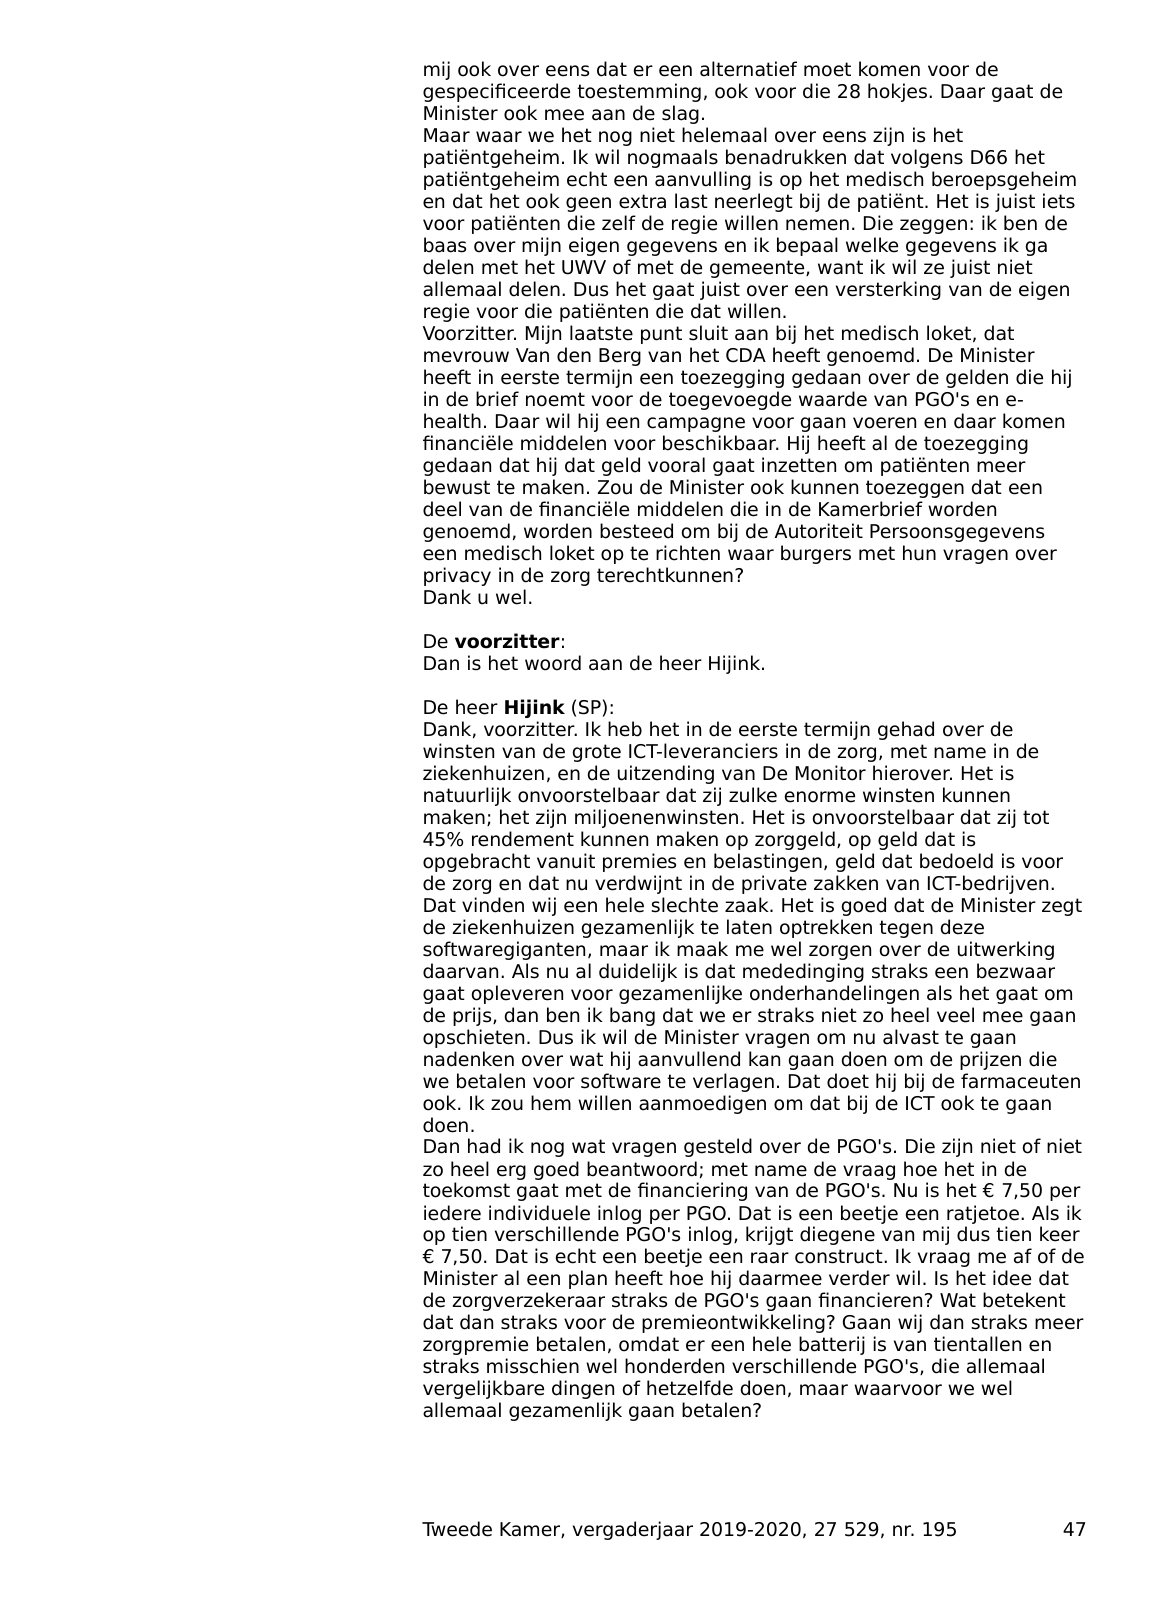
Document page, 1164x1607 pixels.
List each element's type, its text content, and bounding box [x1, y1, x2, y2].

text Dank u wel. [422, 587, 1087, 608]
text Voorzitter. Mijn laatste punt sluit aan bij het medisch loket, dat mevrouw Van den Berg van het CDA heeft genoemd. De Minister heeft in eerste termijn een toezegging gedaan over de gelden die hij in de brief noemt voor de toegevoegde waarde van PGO's en e-health. Daar wil hij een campagne voor gaan voeren en daar komen financiële middelen voor beschikbaar. Hij heeft al de toezegging gedaan dat hij dat geld vooral gaat inzetten om patiënten meer bewust te maken. Zou de Minister ook kunnen toezeggen dat een deel van de financiële middelen die in de Kamerbrief worden genoemd, worden besteed om bij de Autoriteit Persoonsgegevens een medisch loket op te richten waar burgers met hun vragen over privacy in de zorg terechtkunnen? [422, 323, 1087, 587]
text mij ook over eens dat er een alternatief moet komen voor de gespecificeerde toestemming, ook voor die 28 hokjes. Daar gaat de Minister ook mee aan de slag. [422, 59, 1087, 125]
text Dank, voorzitter. Ik heb het in de eerste termijn gehad over de winsten van de grote ICT-leveranciers in de zorg, met name in de ziekenhuizen, en de uitzending van De Monitor hierover. Het is natuurlijk onvoorstelbaar dat zij zulke enorme winsten kunnen maken; het zijn miljoenenwinsten. Het is onvoorstelbaar dat zij tot 45% rendement kunnen maken op zorggeld, op geld dat is opgebracht vanuit premies en belastingen, geld dat bedoeld is voor de zorg en dat nu verdwijnt in de private zakken van ICT-bedrijven. Dat vinden wij een hele slechte zaak. Het is goed dat de Minister zegt de ziekenhuizen gezamenlijk te laten optrekken tegen deze softwaregiganten, maar ik maak me wel zorgen over de uitwerking daarvan. Als nu al duidelijk is dat mededinging straks een bezwaar gaat opleveren voor gezamenlijke onderhandelingen als het gaat om de prijs, dan ben ik bang dat we er straks niet zo heel veel mee gaan opschieten. Dus ik wil de Minister vragen om nu alvast te gaan nadenken over wat hij aanvullend kan gaan doen om de prijzen die we betalen voor software te verlagen. Dat doet hij bij de farmaceuten ook. Ik zou hem willen aanmoedigen om dat bij de ICT ook te gaan doen. [422, 719, 1087, 1136]
text Dan is het woord aan de heer Hijink. [422, 653, 1087, 675]
text Maar waar we het nog niet helemaal over eens zijn is het patiëntgeheim. Ik wil nogmaals benadrukken dat volgens D66 het patiëntgeheim echt een aanvulling is op het medisch beroepsgeheim en dat het ook geen extra last neerlegt bij de patiënt. Het is juist iets voor patiënten die zelf de regie willen nemen. Die zeggen: ik ben de baas over mijn eigen gegevens en ik bepaal welke gegevens ik ga delen met het UWV of met de gemeente, want ik wil ze juist niet allemaal delen. Dus het gaat juist over een versterking van de eigen regie voor die patiënten die dat willen. [422, 125, 1087, 323]
text De heer Hijink (SP): [422, 697, 1087, 719]
text Dan had ik nog wat vragen gesteld over de PGO's. Die zijn niet of niet zo heel erg goed beantwoord; met name de vraag hoe het in de toekomst gaat met de financiering van de PGO's. Nu is het € 7,50 per iedere individuele inlog per PGO. Dat is een beetje een ratjetoe. Als ik op tien verschillende PGO's inlog, krijgt diegene van mij dus tien keer € 7,50. Dat is echt een beetje een raar construct. Ik vraag me af of de Minister al een plan heeft hoe hij daarmee verder wil. Is het idee dat de zorgverzekeraar straks de PGO's gaan financieren? Wat betekent dat dan straks voor de premieontwikkeling? Gaan wij dan straks meer zorgpremie betalen, omdat er een hele batterij is van tientallen en straks misschien wel honderden verschillende PGO's, die allemaal vergelijkbare dingen of hetzelfde doen, maar waarvoor we wel allemaal gezamenlijk gaan betalen? [422, 1136, 1087, 1422]
text De voorzitter: [422, 631, 1087, 653]
